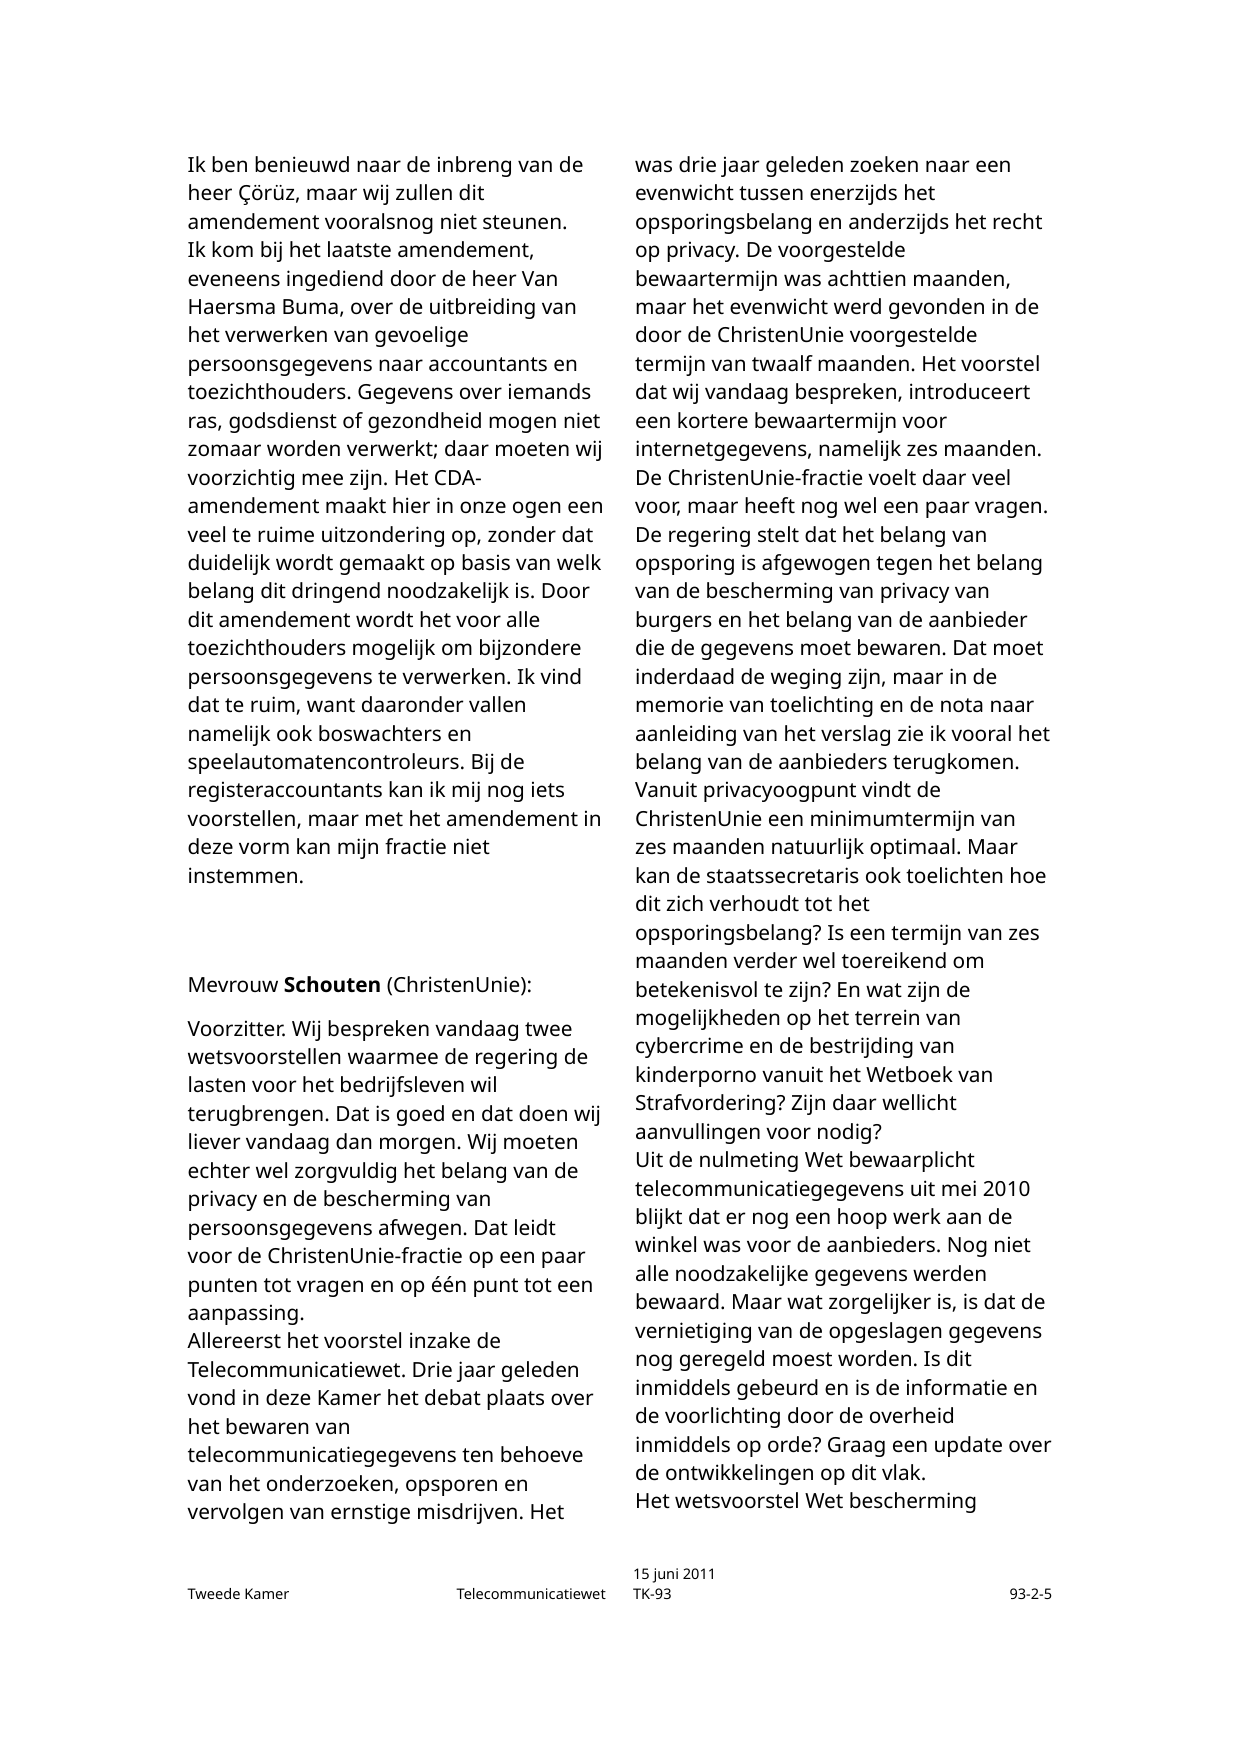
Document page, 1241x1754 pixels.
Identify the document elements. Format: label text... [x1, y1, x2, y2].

text Uit de nulmeting Wet bewaarplicht telecommunicatiegegevens uit mei 2010 blijkt dat er nog een hoop werk aan de winkel was voor de aanbieders. Nog niet alle noodzakelijke gegevens werden bewaard. Maar wat zorgelijker is, is dat de vernietiging van de opgeslagen gegevens nog geregeld moest worden. Is dit inmiddels gebeurd en is de informatie en de voorlichting door de overheid inmiddels op orde? Graag een update over de ontwikkelingen op dit vlak. [635, 1145, 1053, 1487]
text  [187, 919, 605, 948]
text Voorzitter. Wij bespreken vandaag twee wetsvoorstellen waarmee de regering de lasten voor het bedrijfsleven wil terugbrengen. Dat is goed en dat doen wij liever vandaag dan morgen. Wij moeten echter wel zorgvuldig het belang van de privacy en de bescherming van persoonsgegevens afwegen. Dat leidt voor de ChristenUnie-fractie op een paar punten tot vragen en op één punt tot een aanpassing. [187, 1014, 605, 1327]
text was drie jaar geleden zoeken naar een evenwicht tussen enerzijds het opsporingsbelang en anderzijds het recht op privacy. De voorgestelde bewaartermijn was achttien maanden, maar het evenwicht werd gevonden in de door de ChristenUnie voorgestelde termijn van twaalf maanden. Het voorstel dat wij vandaag bespreken, introduceert een kortere bewaartermijn voor internetgegevens, namelijk zes maanden. De ChristenUnie-fractie voelt daar veel voor, maar heeft nog wel een paar vragen. De regering stelt dat het belang van opsporing is afgewogen tegen het belang van de bescherming van privacy van burgers en het belang van de aanbieder die de gegevens moet bewaren. Dat moet inderdaad de weging zijn, maar in de memorie van toelichting en de nota naar aanleiding van het verslag zie ik vooral het belang van de aanbieders terugkomen. Vanuit privacyoogpunt vindt de ChristenUnie een minimumtermijn van zes maanden natuurlijk optimaal. Maar kan de staatssecretaris ook toelichten hoe dit zich verhoudt tot het opsporingsbelang? Is een termijn van zes maanden verder wel toereikend om betekenisvol te zijn? En wat zijn de mogelijkheden op het terrein van cybercrime en de bestrijding van kinderporno vanuit het Wetboek van Strafvordering? Zijn daar wellicht aanvullingen voor nodig? [635, 150, 1053, 1145]
text Mevrouw Schouten (ChristenUnie): [187, 970, 605, 999]
text Allereerst het voorstel inzake de Telecommunicatiewet. Drie jaar geleden vond in deze Kamer het debat plaats over het bewaren van telecommunicatiegegevens ten behoeve van het onderzoeken, opsporen en vervolgen van ernstige misdrijven. Het [187, 1327, 605, 1526]
text Ik kom bij het laatste amendement, eveneens ingediend door de heer Van Haersma Buma, over de uitbreiding van het verwerken van gevoelige persoonsgegevens naar accountants en toezichthouders. Gegevens over iemands ras, godsdienst of gezondheid mogen niet zomaar worden verwerkt; daar moeten wij voorzichtig mee zijn. Het CDA-amendement maakt hier in onze ogen een veel te ruime uitzondering op, zonder dat duidelijk wordt gemaakt op basis van welk belang dit dringend noodzakelijk is. Door dit amendement wordt het voor alle toezichthouders mogelijk om bijzondere persoonsgegevens te verwerken. Ik vind dat te ruim, want daaronder vallen namelijk ook boswachters en speelautomatencontroleurs. Bij de registeraccountants kan ik mij nog iets voorstellen, maar met het amendement in deze vorm kan mijn fractie niet instemmen. [187, 235, 605, 889]
text Het wetsvoorstel Wet bescherming [635, 1487, 1053, 1515]
text Ik ben benieuwd naar de inbreng van de heer Çörüz, maar wij zullen dit amendement vooralsnog niet steunen. [187, 150, 605, 235]
